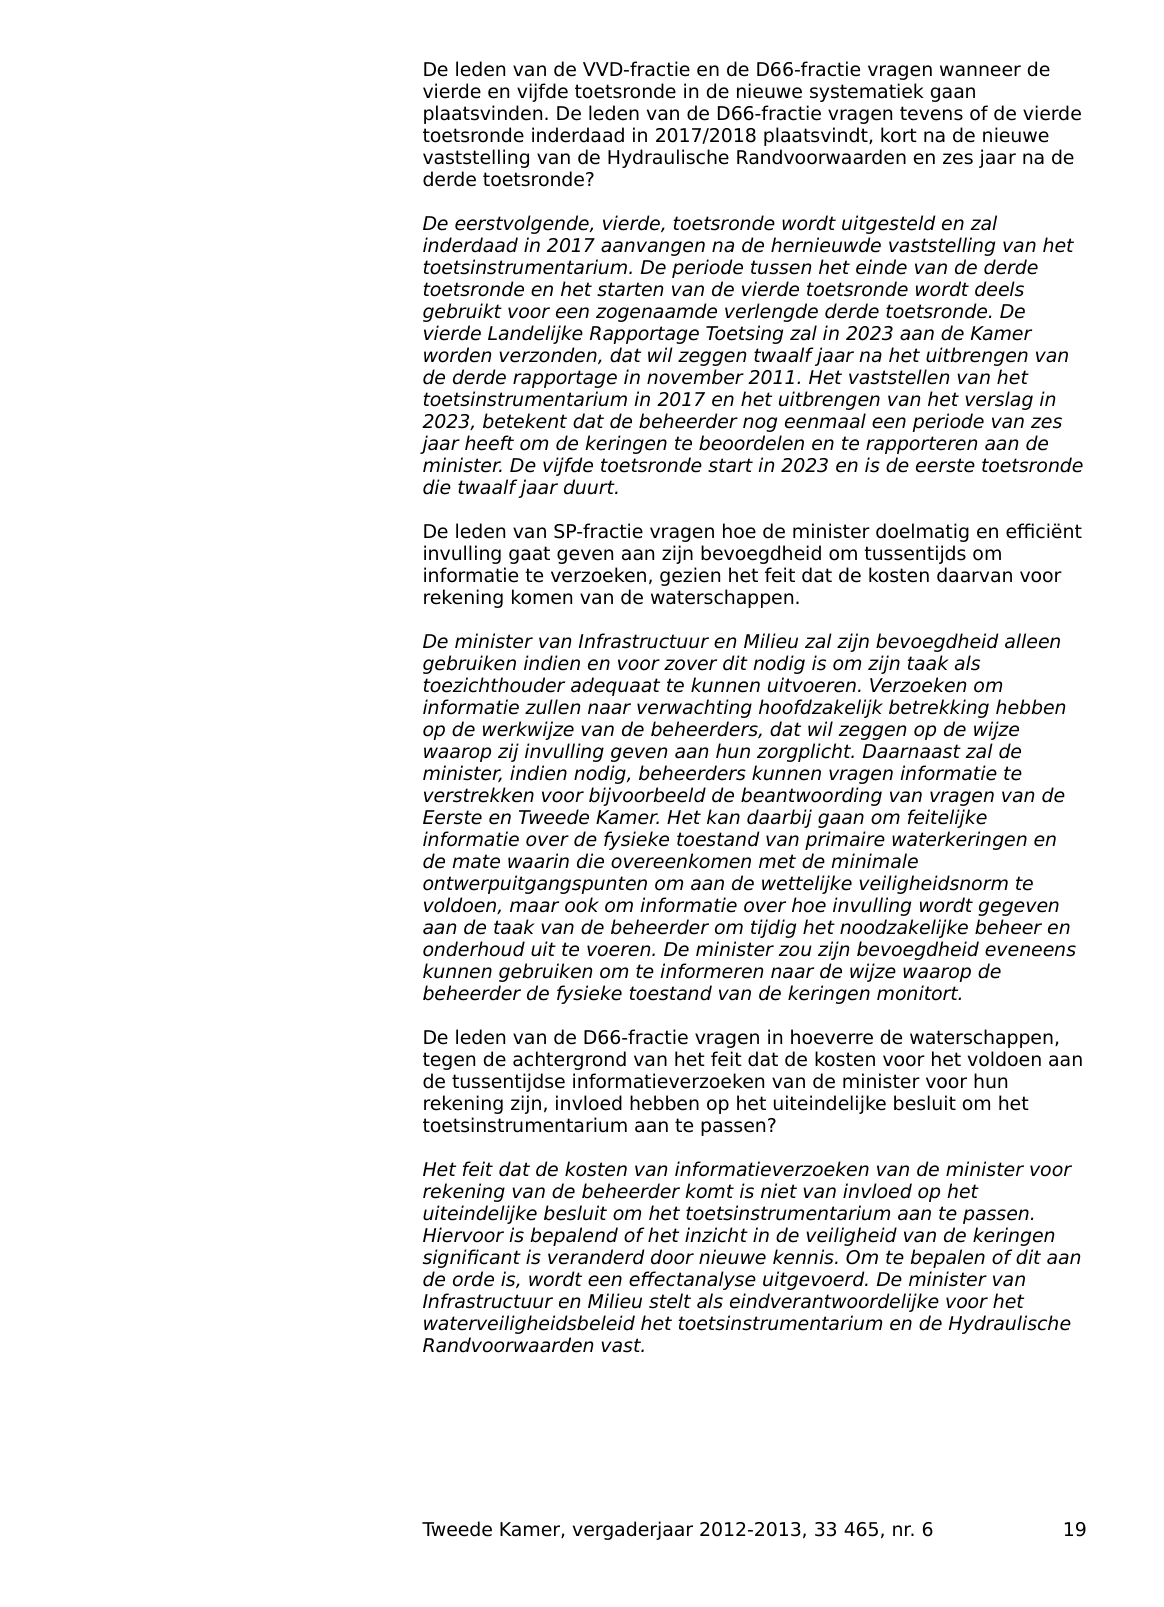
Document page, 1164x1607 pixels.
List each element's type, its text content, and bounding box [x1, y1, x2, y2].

text De minister van Infrastructuur en Milieu zal zijn bevoegdheid alleen gebruiken indien en voor zover dit nodig is om zijn taak als toezichthouder adequaat te kunnen uitvoeren. Verzoeken om informatie zullen naar verwachting hoofdzakelijk betrekking hebben op de werkwijze van de beheerders, dat wil zeggen op de wijze waarop zij invulling geven aan hun zorgplicht. Daarnaast zal de minister, indien nodig, beheerders kunnen vragen informatie te verstrekken voor bijvoorbeeld de beantwoording van vragen van de Eerste en Tweede Kamer. Het kan daarbij gaan om feitelijke informatie over de fysieke toestand van primaire waterkeringen en de mate waarin die overeenkomen met de minimale ontwerpuitgangspunten om aan de wettelijke veiligheidsnorm te voldoen, maar ook om informatie over hoe invulling wordt gegeven aan de taak van de beheerder om tijdig het noodzakelijke beheer en onderhoud uit te voeren. De minister zou zijn bevoegdheid eveneens kunnen gebruiken om te informeren naar de wijze waarop de beheerder de fysieke toestand van de keringen monitort. [422, 631, 1087, 1005]
text De eerstvolgende, vierde, toetsronde wordt uitgesteld en zal inderdaad in 2017 aanvangen na de hernieuwde vaststelling van het toetsinstrumentarium. De periode tussen het einde van de derde toetsronde en het starten van de vierde toetsronde wordt deels gebruikt voor een zogenaamde verlengde derde toetsronde. De vierde Landelijke Rapportage Toetsing zal in 2023 aan de Kamer worden verzonden, dat wil zeggen twaalf jaar na het uitbrengen van de derde rapportage in november 2011. Het vaststellen van het toetsinstrumentarium in 2017 en het uitbrengen van het verslag in 2023, betekent dat de beheerder nog eenmaal een periode van zes jaar heeft om de keringen te beoordelen en te rapporteren aan de minister. De vijfde toetsronde start in 2023 en is de eerste toetsronde die twaalf jaar duurt. [422, 213, 1087, 499]
text De leden van de VVD-fractie en de D66-fractie vragen wanneer de vierde en vijfde toetsronde in de nieuwe systematiek gaan plaatsvinden. De leden van de D66-fractie vragen tevens of de vierde toetsronde inderdaad in 2017/2018 plaatsvindt, kort na de nieuwe vaststelling van de Hydraulische Randvoorwaarden en zes jaar na de derde toetsronde? [422, 59, 1087, 191]
text De leden van de D66-fractie vragen in hoeverre de waterschappen, tegen de achtergrond van het feit dat de kosten voor het voldoen aan de tussentijdse informatieverzoeken van de minister voor hun rekening zijn, invloed hebben op het uiteindelijke besluit om het toetsinstrumentarium aan te passen? [422, 1027, 1087, 1137]
text De leden van SP-fractie vragen hoe de minister doelmatig en efficiënt invulling gaat geven aan zijn bevoegdheid om tussentijds om informatie te verzoeken, gezien het feit dat de kosten daarvan voor rekening komen van de waterschappen. [422, 521, 1087, 609]
text Het feit dat de kosten van informatieverzoeken van de minister voor rekening van de beheerder komt is niet van invloed op het uiteindelijke besluit om het toetsinstrumentarium aan te passen. Hiervoor is bepalend of het inzicht in de veiligheid van de keringen significant is veranderd door nieuwe kennis. Om te bepalen of dit aan de orde is, wordt een effectanalyse uitgevoerd. De minister van Infrastructuur en Milieu stelt als eindverantwoordelijke voor het waterveiligheidsbeleid het toetsinstrumentarium en de Hydraulische Randvoorwaarden vast. [422, 1159, 1087, 1357]
